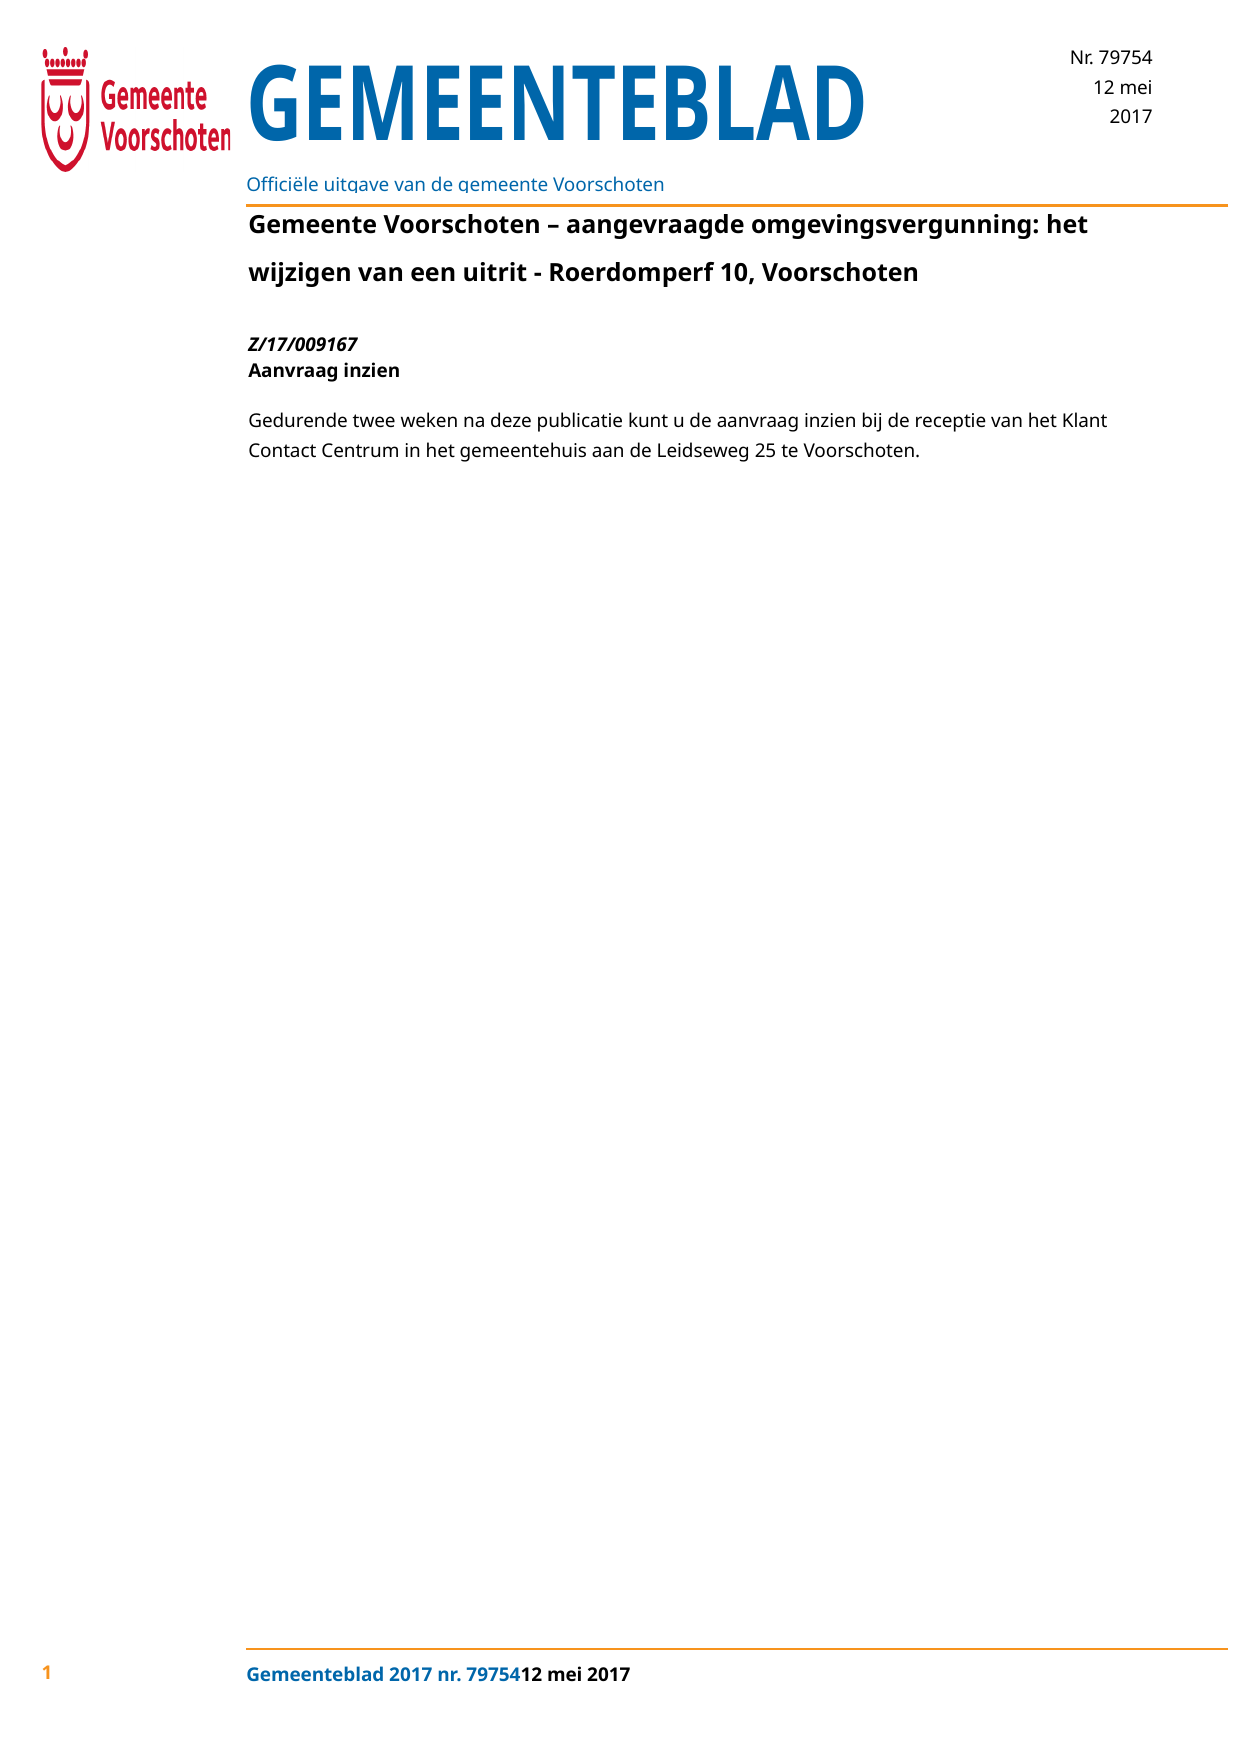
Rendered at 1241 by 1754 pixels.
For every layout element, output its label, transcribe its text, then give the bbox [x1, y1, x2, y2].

text Gedurende twee weken na deze publicatie kunt u de aanvraag inzien bij de receptie van het Klant Contact Centrum in het gemeentehuis aan de Leidseweg 25 te Voorschoten. [248, 408, 1152, 463]
text Aanvraag inzien [248, 357, 1152, 383]
text Gemeente Voorschoten – aangevraagde omgevingsvergunning: het wijzigen van een uitrit - Roerdomperf 10, Voorschoten [248, 207, 1152, 288]
picture [41, 47, 231, 172]
text Z/17/009167 [248, 331, 1152, 357]
